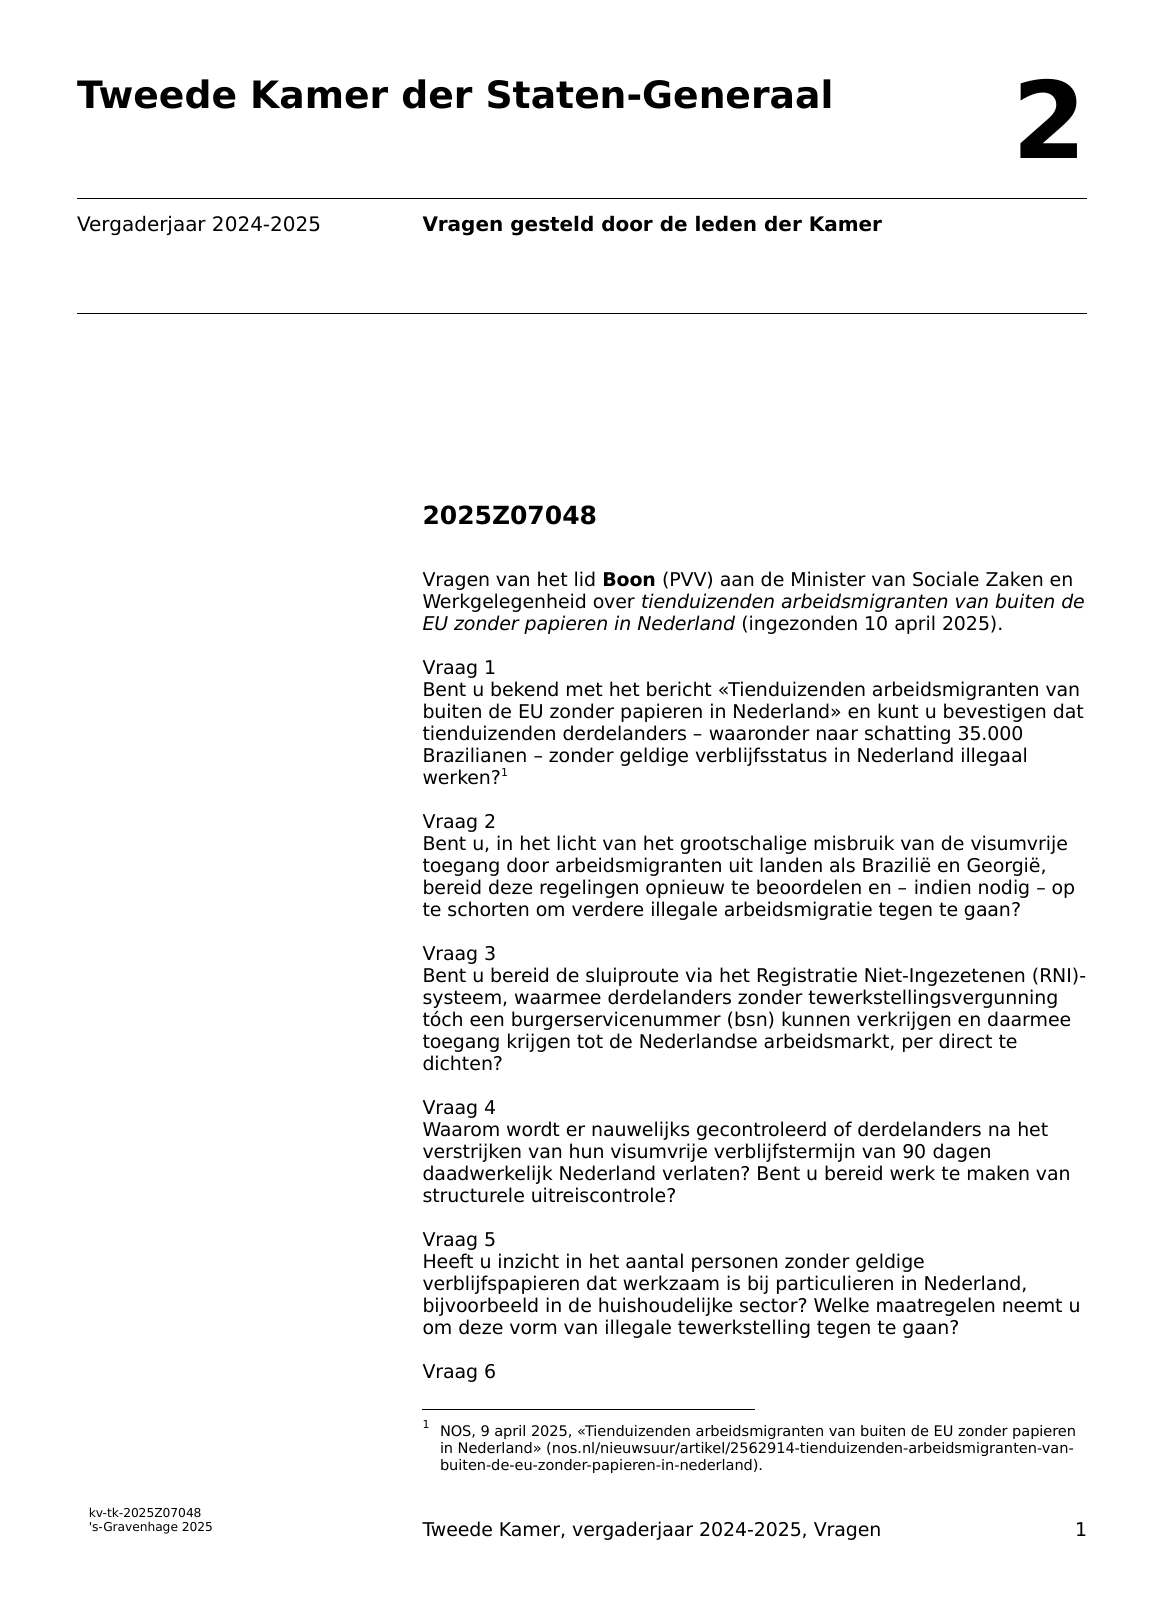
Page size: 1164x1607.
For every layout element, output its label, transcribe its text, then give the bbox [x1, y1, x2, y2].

text Waarom wordt er nauwelijks gecontroleerd of derdelanders na het verstrijken van hun visumvrije verblijfstermijn van 90 dagen daadwerkelijk Nederland verlaten? Bent u bereid werk te maken van structurele uitreiscontrole? [422, 1119, 1087, 1207]
text Vraag 2 [422, 811, 1087, 833]
text Vraag 6 [422, 1361, 1087, 1383]
text 's-Gravenhage 2025 [88, 1520, 323, 1534]
text NOS, 9 april 2025, «Tienduizenden arbeidsmigranten van buiten de EU zonder papieren in Nederland» (nos.nl/nieuwsuur/artikel/2562914-tienduizenden-arbeidsmigranten-van-buiten-de-eu-zonder-papieren-in-nederland). [422, 1418, 1087, 1474]
text Bent u bereid de sluiproute via het Registratie Niet-Ingezetenen (RNI)-systeem, waarmee derdelanders zonder tewerkstellingsvergunning tóch een burgerservicenummer (bsn) kunnen verkrijgen en daarmee toegang krijgen tot de Nederlandse arbeidsmarkt, per direct te dichten? [422, 965, 1087, 1075]
text Vraag 1 [422, 657, 1087, 679]
text Bent u, in het licht van het grootschalige misbruik van de visumvrije toegang door arbeidsmigranten uit landen als Brazilië en Georgië, bereid deze regelingen opnieuw te beoordelen en – indien nodig – op te schorten om verdere illegale arbeidsmigratie tegen te gaan? [422, 833, 1087, 921]
table_header 2 [886, 59, 1087, 198]
text Heeft u inzicht in het aantal personen zonder geldige verblijfspapieren dat werkzaam is bij particulieren in Nederland, bijvoorbeeld in de huishoudelijke sector? Welke maatregelen neemt u om deze vorm van illegale tewerkstelling tegen te gaan? [422, 1251, 1087, 1339]
text 2025Z07048 [422, 501, 1087, 531]
text Vraag 5 [422, 1229, 1087, 1251]
table_cell Vragen gesteld door de leden der Kamer [422, 199, 1087, 313]
text Bent u bekend met het bericht «Tienduizenden arbeidsmigranten van buiten de EU zonder papieren in Nederland» en kunt u bevestigen dat tienduizenden derdelanders – waaronder naar schatting 35.000 Brazilianen – zonder geldige verblijfsstatus in Nederland illegaal werken? [422, 679, 1087, 789]
text Vraag 3 [422, 943, 1087, 965]
text Vragen van het lid Boon (PVV) aan de Minister van Sociale Zaken en Werkgelegenheid over tienduizenden arbeidsmigranten van buiten de EU zonder papieren in Nederland (ingezonden 10 april 2025). [422, 569, 1087, 635]
text Vraag 4 [422, 1097, 1087, 1119]
text kv-tk-2025Z07048 [88, 1506, 323, 1520]
table_cell Vergaderjaar 2024-2025 [77, 199, 422, 313]
table_header Tweede Kamer der Staten-Generaal [77, 59, 886, 198]
